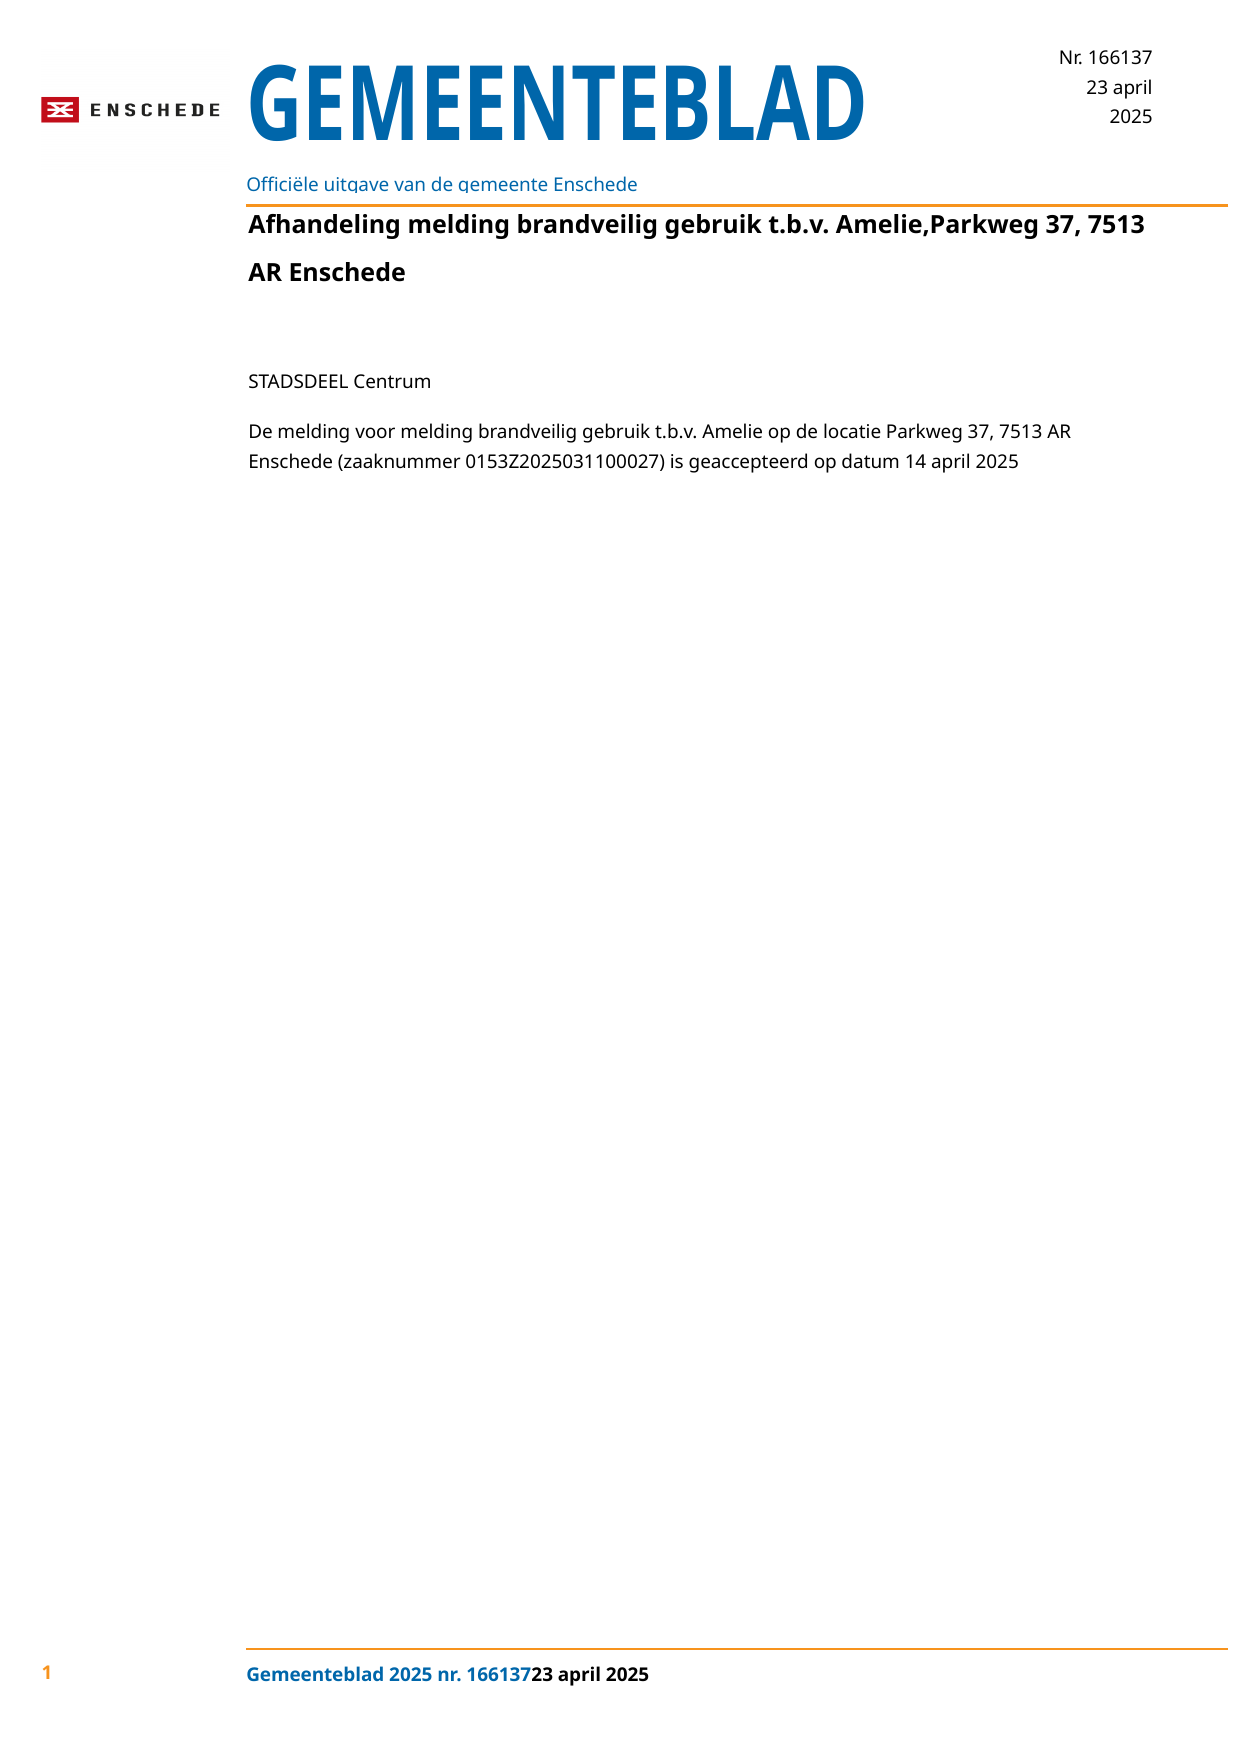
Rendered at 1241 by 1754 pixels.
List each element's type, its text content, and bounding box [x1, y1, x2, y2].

text Afhandeling melding brandveilig gebruik t.b.v. Amelie,Parkweg 37, 7513 AR Enschede [248, 207, 1152, 288]
picture [41, 47, 231, 172]
text De melding voor melding brandveilig gebruik t.b.v. Amelie op de locatie Parkweg 37, 7513 AR Enschede (zaaknummer 0153Z2025031100027) is geaccepteerd op datum 14 april 2025 [248, 419, 1152, 474]
text STADSDEEL Centrum [248, 368, 1152, 394]
